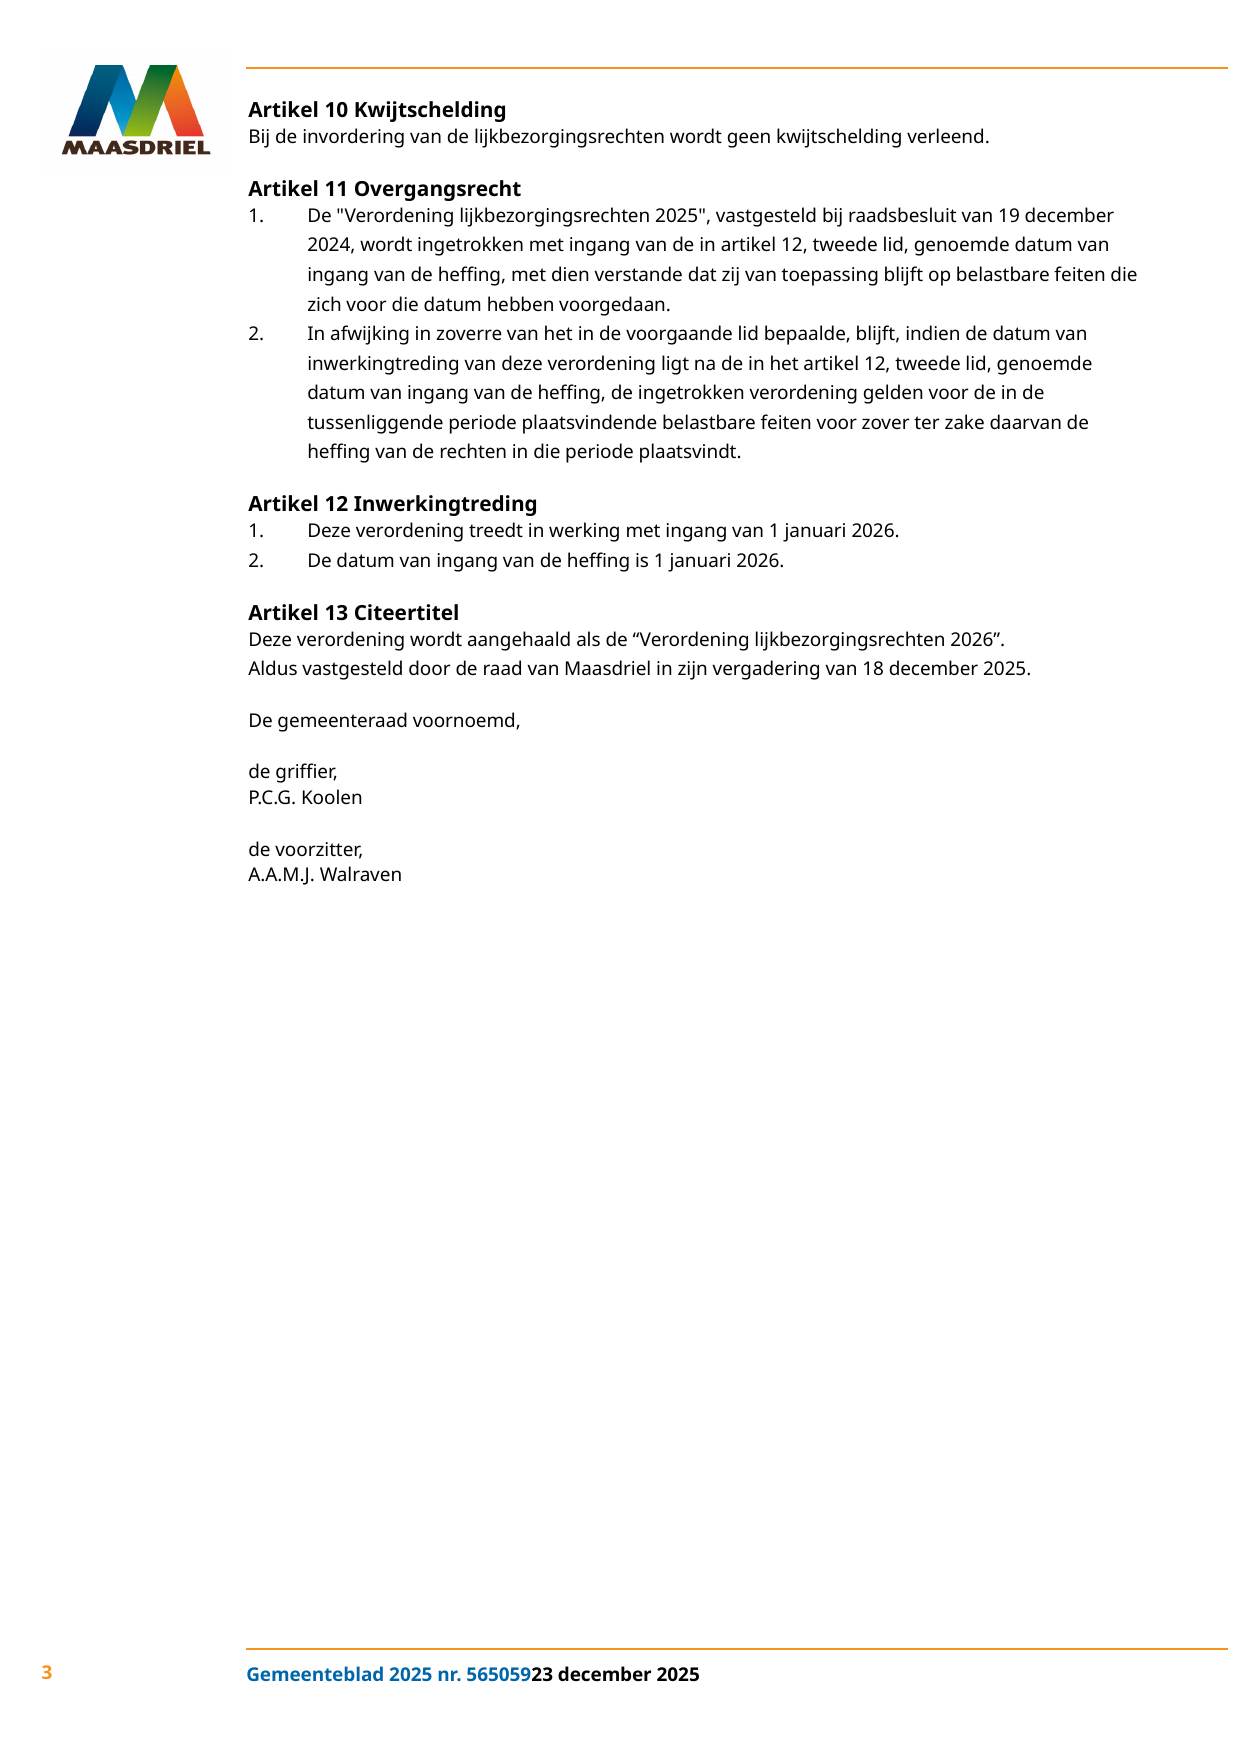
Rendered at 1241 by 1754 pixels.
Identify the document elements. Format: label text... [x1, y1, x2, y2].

list De datum van ingang van de heffing is 1 januari 2026. [248, 547, 1152, 573]
text Artikel 13 Citeertitel [248, 598, 1152, 626]
text Bij de invordering van de lijkbezorgingsrechten wordt geen kwijtschelding verleend. [248, 123, 1152, 149]
text De gemeenteraad voornoemd, [248, 707, 1152, 733]
text Artikel 10 Kwijtschelding [248, 95, 1152, 123]
picture [41, 47, 231, 172]
list De "Verordening lijkbezorgingsrechten 2025", vastgesteld bij raadsbesluit van 19 december 2024, wordt ingetrokken met ingang van de in artikel 12, tweede lid, genoemde datum van ingang van de heffing, met dien verstande dat zij van toepassing blijft op belastbare feiten die zich voor die datum hebben voorgedaan. [248, 202, 1152, 317]
text A.A.M.J. Walraven [248, 861, 1152, 887]
text Artikel 12 Inwerkingtreding [248, 489, 1152, 518]
list Deze verordening treedt in werking met ingang van 1 januari 2026. [248, 518, 1152, 543]
text P.C.G. Koolen [248, 784, 1152, 810]
text Artikel 11 Overgangsrecht [248, 174, 1152, 202]
text de voorzitter, [248, 836, 1152, 861]
text Deze verordening wordt aangehaald als de “Verordening lijkbezorgingsrechten 2026”. [248, 626, 1152, 652]
list In afwijking in zoverre van het in de voorgaande lid bepaalde, blijft, indien de datum van inwerkingtreding van deze verordening ligt na de in het artikel 12, tweede lid, genoemde datum van ingang van de heffing, de ingetrokken verordening gelden voor de in de tussenliggende periode plaatsvindende belastbare feiten voor zover ter zake daarvan de heffing van de rechten in die periode plaatsvindt. [248, 320, 1152, 464]
text de griffier, [248, 758, 1152, 784]
text Aldus vastgesteld door de raad van Maasdriel in zijn vergadering van 18 december 2025. [248, 656, 1152, 681]
